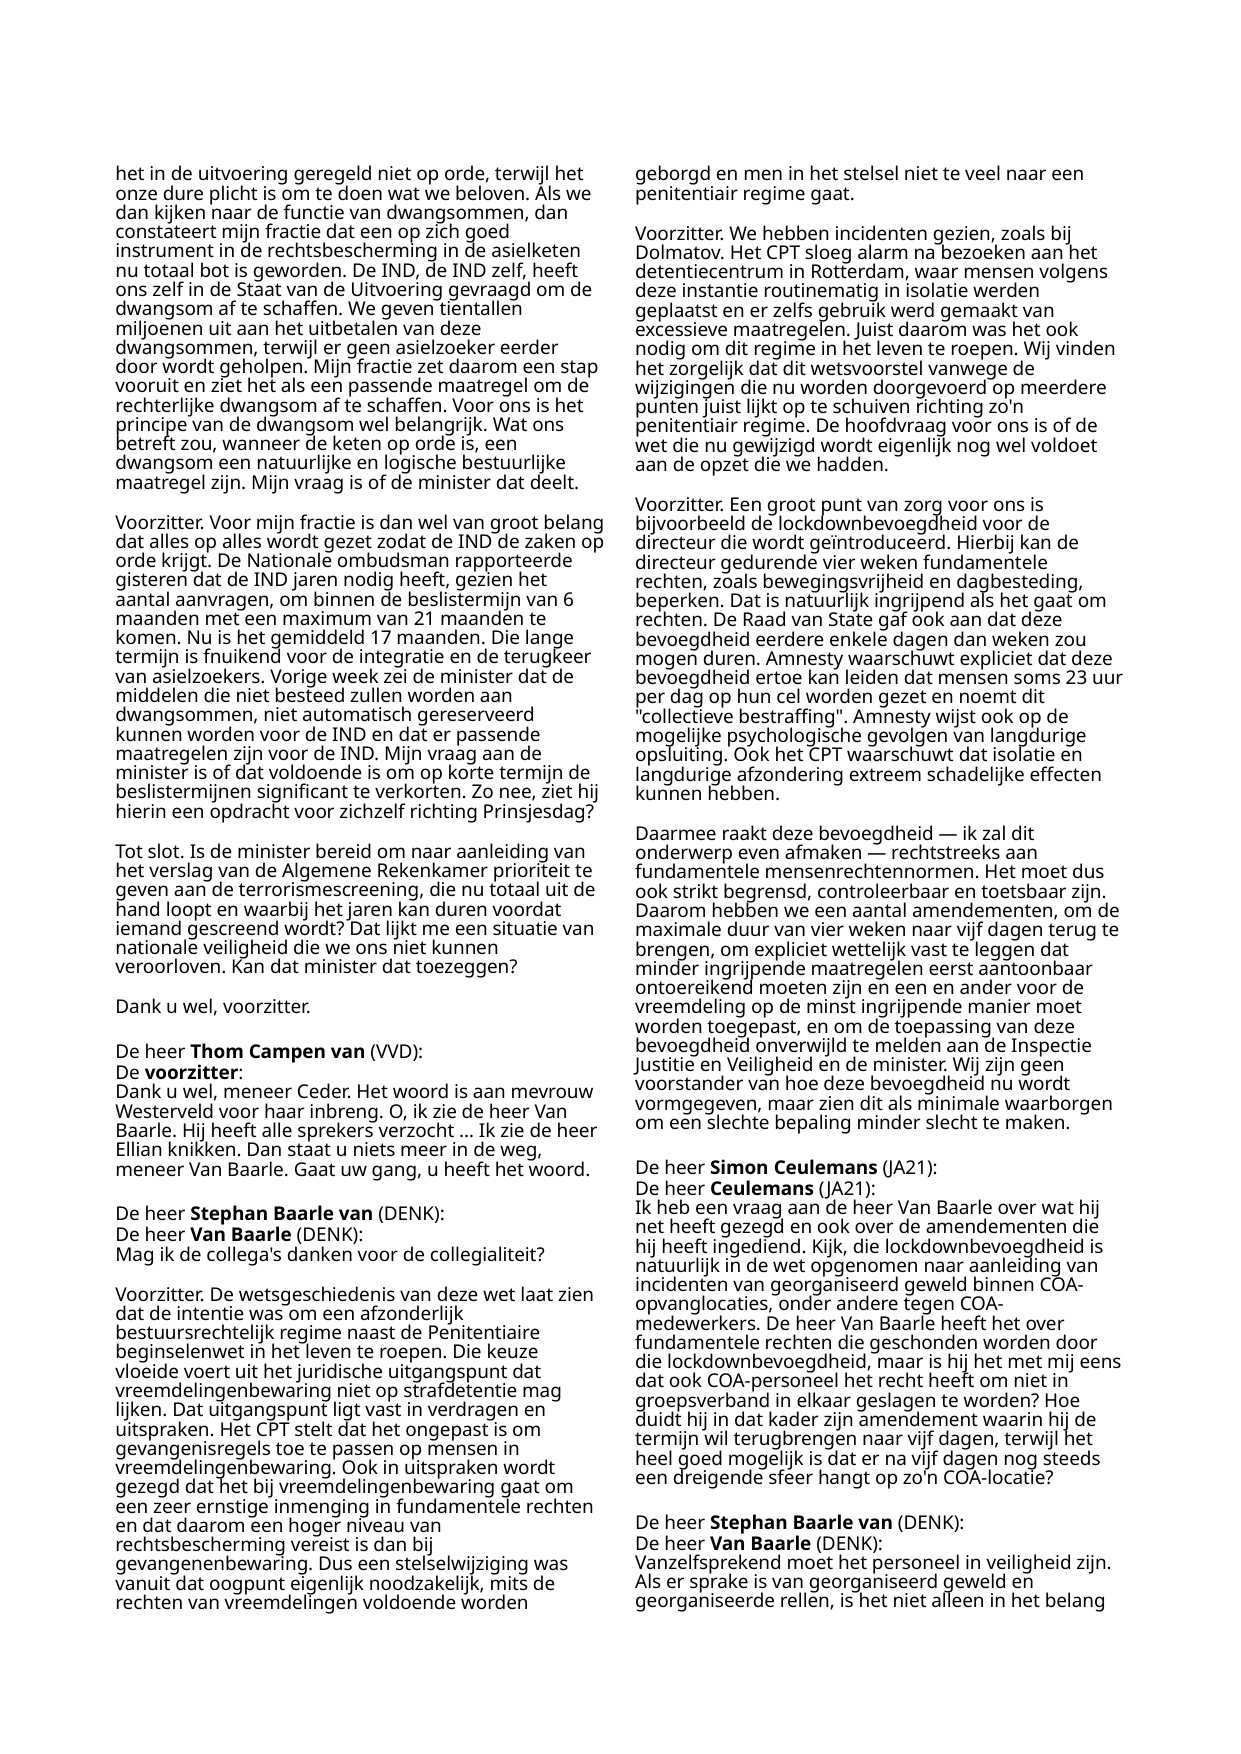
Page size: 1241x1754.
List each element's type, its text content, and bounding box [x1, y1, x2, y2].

text De heer Simon Ceulemans (JA21): [635, 1154, 1125, 1180]
text Dank u wel, meneer Ceder. Het woord is aan mevrouw Westerveld voor haar inbreng. O, ik zie de heer Van Baarle. Hij heeft alle sprekers verzocht … Ik zie de heer Ellian knikken. Dan staat u niets meer in de weg, meneer Van Baarle. Gaat uw gang, u heeft het woord. [115, 1083, 605, 1180]
text De heer Van Baarle (DENK): [115, 1226, 605, 1246]
text Voorzitter. Voor mijn fractie is dan wel van groot belang dat alles op alles wordt gezet zodat de IND de zaken op orde krijgt. De Nationale ombudsman rapporteerde gisteren dat de IND jaren nodig heeft, gezien het aantal aanvragen, om binnen de beslistermijn van 6 maanden met een maximum van 21 maanden te komen. Nu is het gemiddeld 17 maanden. Die lange termijn is fnuikend voor de integratie en de terugkeer van asielzoekers. Vorige week zei de minister dat de middelen die niet besteed zullen worden aan dwangsommen, niet automatisch gereserveerd kunnen worden voor de IND en dat er passende maatregelen zijn voor de IND. Mijn vraag aan de minister is of dat voldoende is om op korte termijn de beslistermijnen significant te verkorten. Zo nee, ziet hij hierin een opdracht voor zichzelf richting Prinsjesdag? [115, 514, 605, 822]
text De heer Thom Campen van (VVD): [115, 1038, 605, 1064]
text Ik heb een vraag aan de heer Van Baarle over wat hij net heeft gezegd en ook over de amendementen die hij heeft ingediend. Kijk, die lockdownbevoegdheid is natuurlijk in de wet opgenomen naar aanleiding van incidenten van georganiseerd geweld binnen COA-opvanglocaties, onder andere tegen COA-medewerkers. De heer Van Baarle heeft het over fundamentele rechten die geschonden worden door die lockdownbevoegdheid, maar is hij het met mij eens dat ook COA-personeel het recht heeft om niet in groepsverband in elkaar geslagen te worden? Hoe duidt hij in dat kader zijn amendement waarin hij de termijn wil terugbrengen naar vijf dagen, terwijl het heel goed mogelijk is dat er na vijf dagen nog steeds een dreigende sfeer hangt op zo'n COA-locatie? [635, 1199, 1125, 1488]
text Voorzitter. Een groot punt van zorg voor ons is bijvoorbeeld de lockdownbevoegdheid voor de directeur die wordt geïntroduceerd. Hierbij kan de directeur gedurende vier weken fundamentele rechten, zoals bewegingsvrijheid en dagbesteding, beperken. Dat is natuurlijk ingrijpend als het gaat om rechten. De Raad van State gaf ook aan dat deze bevoegdheid eerdere enkele dagen dan weken zou mogen duren. Amnesty waarschuwt expliciet dat deze bevoegdheid ertoe kan leiden dat mensen soms 23 uur per dag op hun cel worden gezet en noemt dit "collectieve bestraffing". Amnesty wijst ook op de mogelijke psychologische gevolgen van langdurige opsluiting. Ook het CPT waarschuwt dat isolatie en langdurige afzondering extreem schadelijke effecten kunnen hebben. [635, 496, 1125, 804]
text De heer Stephan Baarle van (DENK): [635, 1509, 1125, 1535]
text De voorzitter: [115, 1064, 605, 1083]
text Vanzelfsprekend moet het personeel in veiligheid zijn. Als er sprake is van georganiseerd geweld en georganiseerde rellen, is het niet alleen in het belang [635, 1554, 1125, 1612]
text Dank u wel, voorzitter. [115, 998, 605, 1018]
text Voorzitter. De wetsgeschiedenis van deze wet laat zien dat de intentie was om een afzonderlijk bestuursrechtelijk regime naast de Penitentiaire beginselenwet in het leven te roepen. Die keuze vloeide voert uit het juridische uitgangspunt dat vreemdelingenbewaring niet op strafdetentie mag lijken. Dat uitgangspunt ligt vast in verdragen en uitspraken. Het CPT stelt dat het ongepast is om gevangenisregels toe te passen op mensen in vreemdelingenbewaring. Ook in uitspraken wordt gezegd dat het bij vreemdelingenbewaring gaat om een zeer ernstige inmenging in fundamentele rechten en dat daarom een hoger niveau van rechtsbescherming vereist is dan bij gevangenenbewaring. Dus een stelselwijziging was vanuit dat oogpunt eigenlijk noodzakelijk, mits de rechten van vreemdelingen voldoende worden [115, 1286, 605, 1613]
text het in de uitvoering geregeld niet op orde, terwijl het onze dure plicht is om te doen wat we beloven. Als we dan kijken naar de functie van dwangsommen, dan constateert mijn fractie dat een op zich goed instrument in de rechtsbescherming in de asielketen nu totaal bot is geworden. De IND, de IND zelf, heeft ons zelf in de Staat van de Uitvoering gevraagd om de dwangsom af te schaffen. We geven tientallen miljoenen uit aan het uitbetalen van deze dwangsommen, terwijl er geen asielzoeker eerder door wordt geholpen. Mijn fractie zet daarom een stap vooruit en ziet het als een passende maatregel om de rechterlijke dwangsom af te schaffen. Voor ons is het principe van de dwangsom wel belangrijk. Wat ons betreft zou, wanneer de keten op orde is, een dwangsom een natuurlijke en logische bestuurlijke maatregel zijn. Mijn vraag is of de minister dat deelt. [115, 165, 605, 493]
text De heer Stephan Baarle van (DENK): [115, 1201, 605, 1226]
text Tot slot. Is de minister bereid om naar aanleiding van het verslag van de Algemene Rekenkamer prioriteit te geven aan de terrorismescreening, die nu totaal uit de hand loopt en waarbij het jaren kan duren voordat iemand gescreend wordt? Dat lijkt me een situatie van nationale veiligheid die we ons niet kunnen veroorloven. Kan dat minister dat toezeggen? [115, 843, 605, 978]
text Mag ik de collega's danken voor de collegialiteit? [115, 1246, 605, 1265]
text De heer Ceulemans (JA21): [635, 1180, 1125, 1199]
text geborgd en men in het stelsel niet te veel naar een penitentiair regime gaat. [635, 165, 1125, 204]
text Voorzitter. We hebben incidenten gezien, zoals bij Dolmatov. Het CPT sloeg alarm na bezoeken aan het detentiecentrum in Rotterdam, waar mensen volgens deze instantie routinematig in isolatie werden geplaatst en er zelfs gebruik werd gemaakt van excessieve maatregelen. Juist daarom was het ook nodig om dit regime in het leven te roepen. Wij vinden het zorgelijk dat dit wetsvoorstel vanwege de wijzigingen die nu worden doorgevoerd op meerdere punten juist lijkt op te schuiven richting zo'n penitentiair regime. De hoofdvraag voor ons is of de wet die nu gewijzigd wordt eigenlijk nog wel voldoet aan de opzet die we hadden. [635, 224, 1125, 475]
text Daarmee raakt deze bevoegdheid — ik zal dit onderwerp even afmaken — rechtstreeks aan fundamentele mensenrechtennormen. Het moet dus ook strikt begrensd, controleerbaar en toetsbaar zijn. Daarom hebben we een aantal amendementen, om de maximale duur van vier weken naar vijf dagen terug te brengen, om expliciet wettelijk vast te leggen dat minder ingrijpende maatregelen eerst aantoonbaar ontoereikend moeten zijn en een en ander voor de vreemdeling op de minst ingrijpende manier moet worden toegepast, en om de toepassing van deze bevoegdheid onverwijld te melden aan de Inspectie Justitie en Veiligheid en de minister. Wij zijn geen voorstander van hoe deze bevoegdheid nu wordt vormgegeven, maar zien dit als minimale waarborgen om een slechte bepaling minder slecht te maken. [635, 825, 1125, 1133]
text De heer Van Baarle (DENK): [635, 1535, 1125, 1554]
